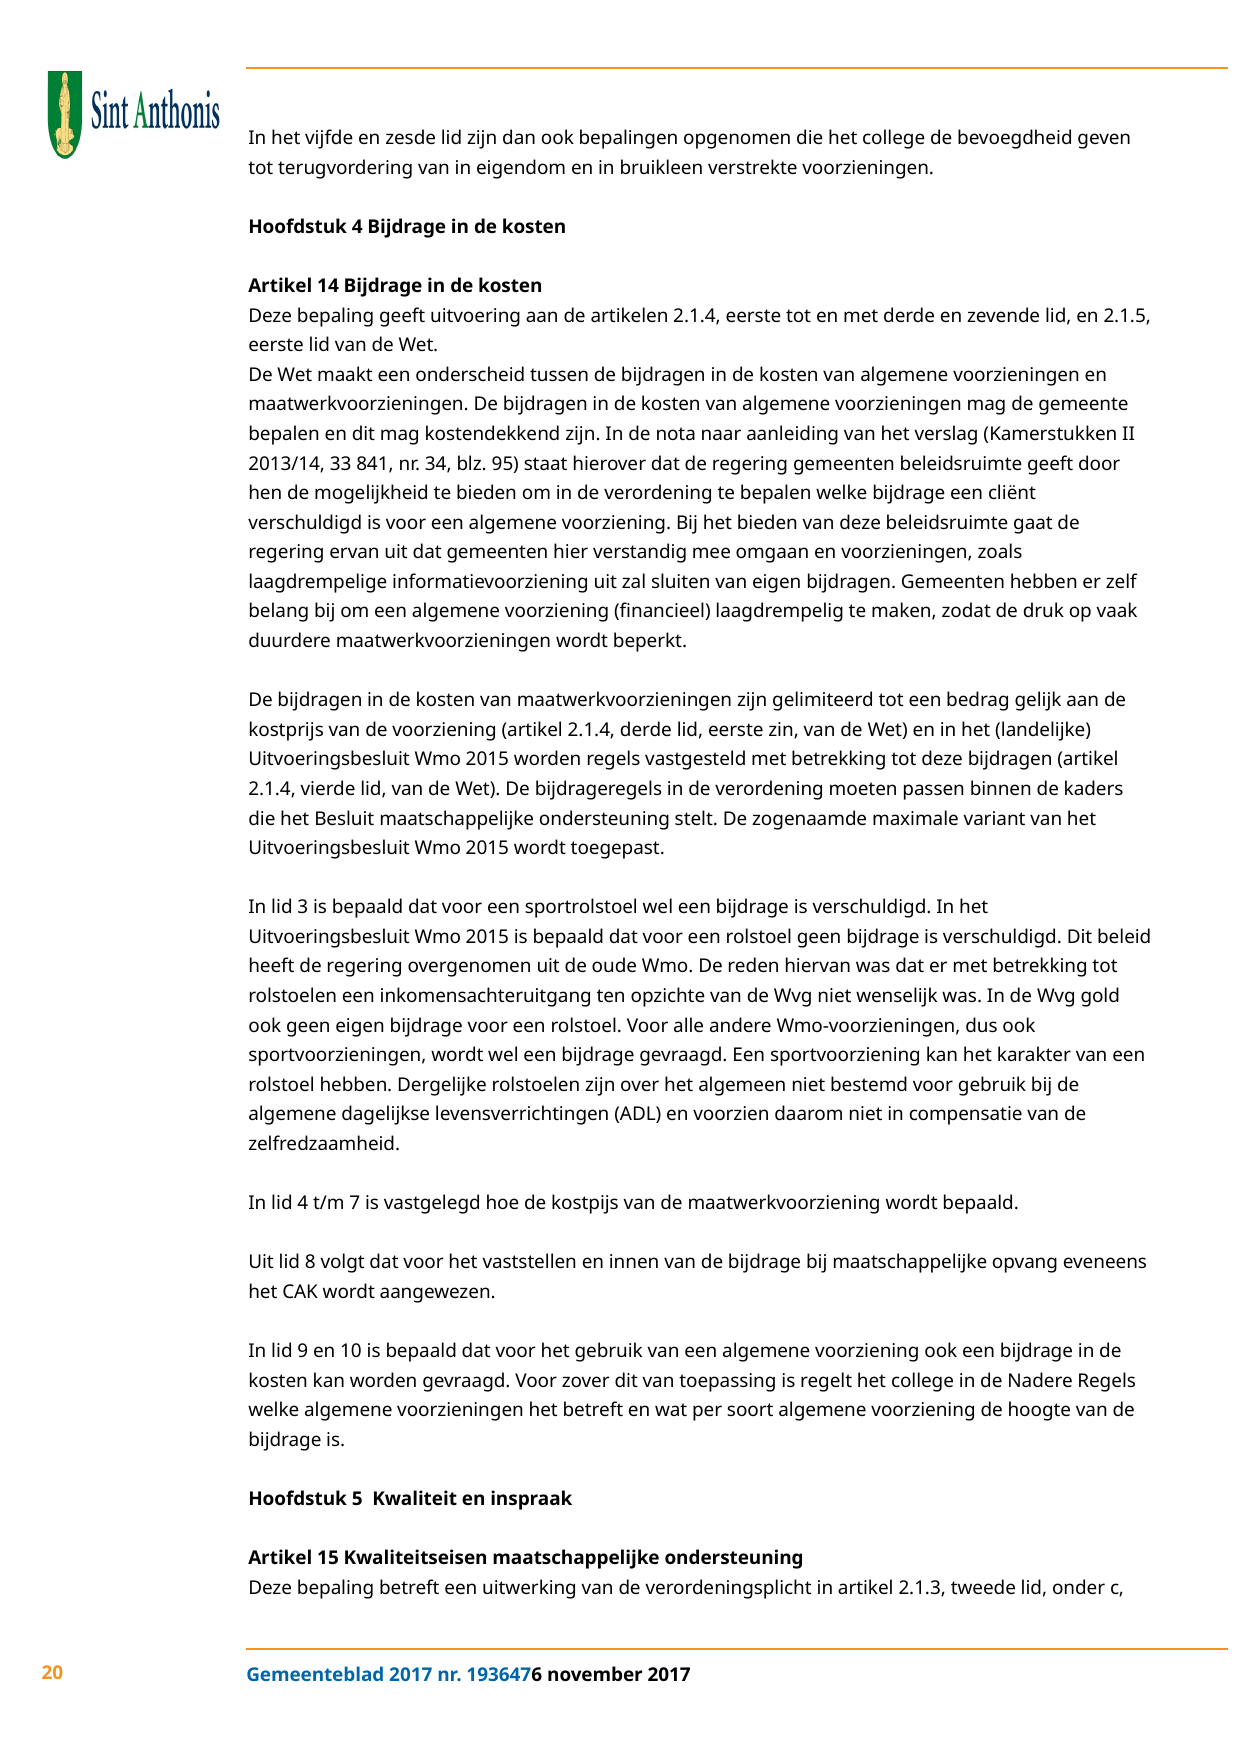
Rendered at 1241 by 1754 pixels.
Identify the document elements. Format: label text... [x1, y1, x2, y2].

text Hoofdstuk 4 Bijdrage in de kosten [248, 213, 1152, 239]
text In lid 4 t/m 7 is vastgelegd hoe de kostpijs van de maatwerkvoorziening wordt bepaald. [248, 1189, 1152, 1215]
text Hoofdstuk 5 Kwaliteit en inspraak [248, 1485, 1152, 1511]
text Artikel 15 Kwaliteitseisen maatschappelijke ondersteuning [248, 1544, 1152, 1570]
text In lid 3 is bepaald dat voor een sportrolstoel wel een bijdrage is verschuldigd. In het Uitvoeringsbesluit Wmo 2015 is bepaald dat voor een rolstoel geen bijdrage is verschuldigd. Dit beleid heeft de regering overgenomen uit de oude Wmo. De reden hiervan was dat er met betrekking tot rolstoelen een inkomensachteruitgang ten opzichte van de Wvg niet wenselijk was. In de Wvg gold ook geen eigen bijdrage voor een rolstoel. Voor alle andere Wmo-voorzieningen, dus ook sportvoorzieningen, wordt wel een bijdrage gevraagd. Een sportvoorziening kan het karakter van een rolstoel hebben. Dergelijke rolstoelen zijn over het algemeen niet bestemd voor gebruik bij de algemene dagelijkse levensverrichtingen (ADL) en voorzien daarom niet in compensatie van de zelfredzaamheid. [248, 893, 1152, 1156]
text Deze bepaling betreft een uitwerking van de verordeningsplicht in artikel 2.1.3, tweede lid, onder c, [248, 1574, 1152, 1600]
text De bijdragen in de kosten van maatwerkvoorzieningen zijn gelimiteerd tot een bedrag gelijk aan de kostprijs van de voorziening (artikel 2.1.4, derde lid, eerste zin, van de Wet) en in het (landelijke) Uitvoeringsbesluit Wmo 2015 worden regels vastgesteld met betrekking tot deze bijdragen (artikel 2.1.4, vierde lid, van de Wet). De bijdrageregels in de verordening moeten passen binnen de kaders die het Besluit maatschappelijke ondersteuning stelt. De zogenaamde maximale variant van het Uitvoeringsbesluit Wmo 2015 wordt toegepast. [248, 686, 1152, 860]
text Uit lid 8 volgt dat voor het vaststellen en innen van de bijdrage bij maatschappelijke opvang eveneens het CAK wordt aangewezen. [248, 1248, 1152, 1304]
text In het vijfde en zesde lid zijn dan ook bepalingen opgenomen die het college de bevoegdheid geven tot terugvordering van in eigendom en in bruikleen verstrekte voorzieningen. [248, 124, 1152, 180]
picture [41, 47, 231, 172]
text In lid 9 en 10 is bepaald dat voor het gebruik van een algemene voorziening ook een bijdrage in de kosten kan worden gevraagd. Voor zover dit van toepassing is regelt het college in de Nadere Regels welke algemene voorzieningen het betreft en wat per soort algemene voorziening de hoogte van de bijdrage is. [248, 1337, 1152, 1452]
text Artikel 14 Bijdrage in de kosten [248, 272, 1152, 298]
text De Wet maakt een onderscheid tussen de bijdragen in de kosten van algemene voorzieningen en maatwerkvoorzieningen. De bijdragen in de kosten van algemene voorzieningen mag de gemeente bepalen en dit mag kostendekkend zijn. In de nota naar aanleiding van het verslag (Kamerstukken II 2013/14, 33 841, nr. 34, blz. 95) staat hierover dat de regering gemeenten beleidsruimte geeft door hen de mogelijkheid te bieden om in de verordening te bepalen welke bijdrage een cliënt verschuldigd is voor een algemene voorziening. Bij het bieden van deze beleidsruimte gaat de regering ervan uit dat gemeenten hier verstandig mee omgaan en voorzieningen, zoals laagdrempelige informatievoorziening uit zal sluiten van eigen bijdragen. Gemeenten hebben er zelf belang bij om een algemene voorziening (financieel) laagdrempelig te maken, zodat de druk op vaak duurdere maatwerkvoorzieningen wordt beperkt. [248, 361, 1152, 653]
text Deze bepaling geeft uitvoering aan de artikelen 2.1.4, eerste tot en met derde en zevende lid, en 2.1.5, eerste lid van de Wet. [248, 302, 1152, 357]
